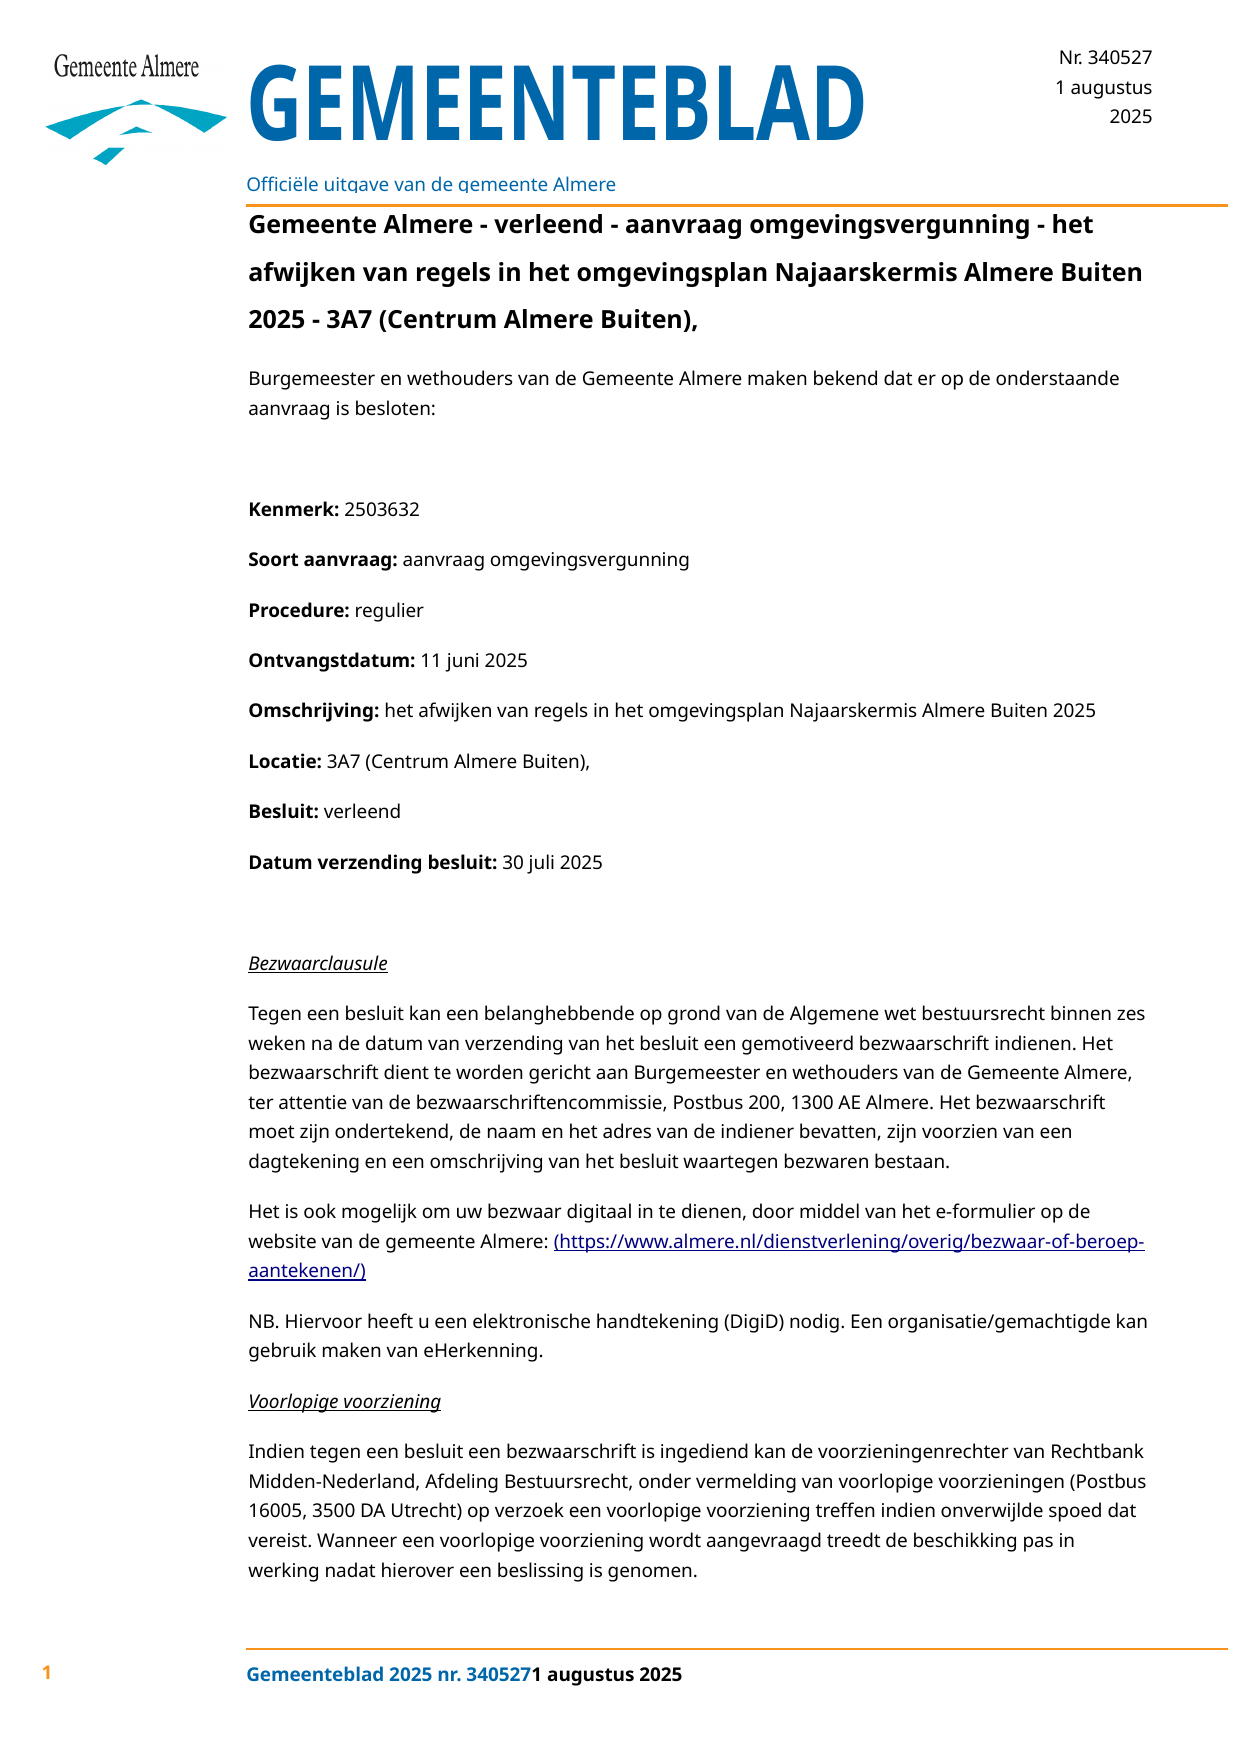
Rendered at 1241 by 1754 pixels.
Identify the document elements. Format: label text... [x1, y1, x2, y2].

text Datum verzending besluit: 30 juli 2025 [248, 849, 1152, 874]
text Tegen een besluit kan een belanghebbende op grond van de Algemene wet bestuursrecht binnen zes weken na de datum van verzending van het besluit een gemotiveerd bezwaarschrift indienen. Het bezwaarschrift dient te worden gericht aan Burgemeester en wethouders van de Gemeente Almere, ter attentie van de bezwaarschriftencommissie, Postbus 200, 1300 AE Almere. Het bezwaarschrift moet zijn ondertekend, de naam en het adres van de indiener bevatten, zijn voorzien van een dagtekening en een omschrijving van het besluit waartegen bezwaren bestaan. [248, 1000, 1152, 1174]
text Voorlopige voorziening [248, 1388, 1152, 1414]
text Indien tegen een besluit een bezwaarschrift is ingediend kan de voorzieningenrechter van Rechtbank Midden-Nederland, Afdeling Bestuursrecht, onder vermelding van voorlopige voorzieningen (Postbus 16005, 3500 DA Utrecht) op verzoek een voorlopige voorziening treffen indien onverwijlde spoed dat vereist. Wanneer een voorlopige voorziening wordt aangevraagd treedt de beschikking pas in werking nadat hierover een beslissing is genomen. [248, 1438, 1152, 1582]
text Besluit: verleend [248, 798, 1152, 824]
text Ontvangstdatum: 11 juni 2025 [248, 647, 1152, 673]
text Het is ook mogelijk om uw bezwaar digitaal in te dienen, door middel van het e-formulier op de website van de gemeente Almere: (https://www.almere.nl/dienstverlening/overig/bezwaar-of-beroep-aantekenen/) [248, 1198, 1152, 1283]
text Bezwaarclausule [248, 950, 1152, 975]
text Soort aanvraag: aanvraag omgevingsvergunning [248, 546, 1152, 572]
text Procedure: regulier [248, 597, 1152, 622]
text NB. Hiervoor heeft u een elektronische handtekening (DigiD) nodig. Een organisatie/gemachtigde kan gebruik maken van eHerkenning. [248, 1308, 1152, 1363]
text Omschrijving: het afwijken van regels in het omgevingsplan Najaarskermis Almere Buiten 2025 [248, 698, 1152, 723]
text Gemeente Almere - verleend - aanvraag omgevingsvergunning - het afwijken van regels in het omgevingsplan Najaarskermis Almere Buiten 2025 - 3A7 (Centrum Almere Buiten), [248, 207, 1152, 336]
text Burgemeester en wethouders van de Gemeente Almere maken bekend dat er op de onderstaande aanvraag is besloten: [248, 366, 1152, 421]
text Kenmerk: 2503632 [248, 496, 1152, 522]
text Locatie: 3A7 (Centrum Almere Buiten), [248, 748, 1152, 774]
picture [41, 47, 231, 172]
